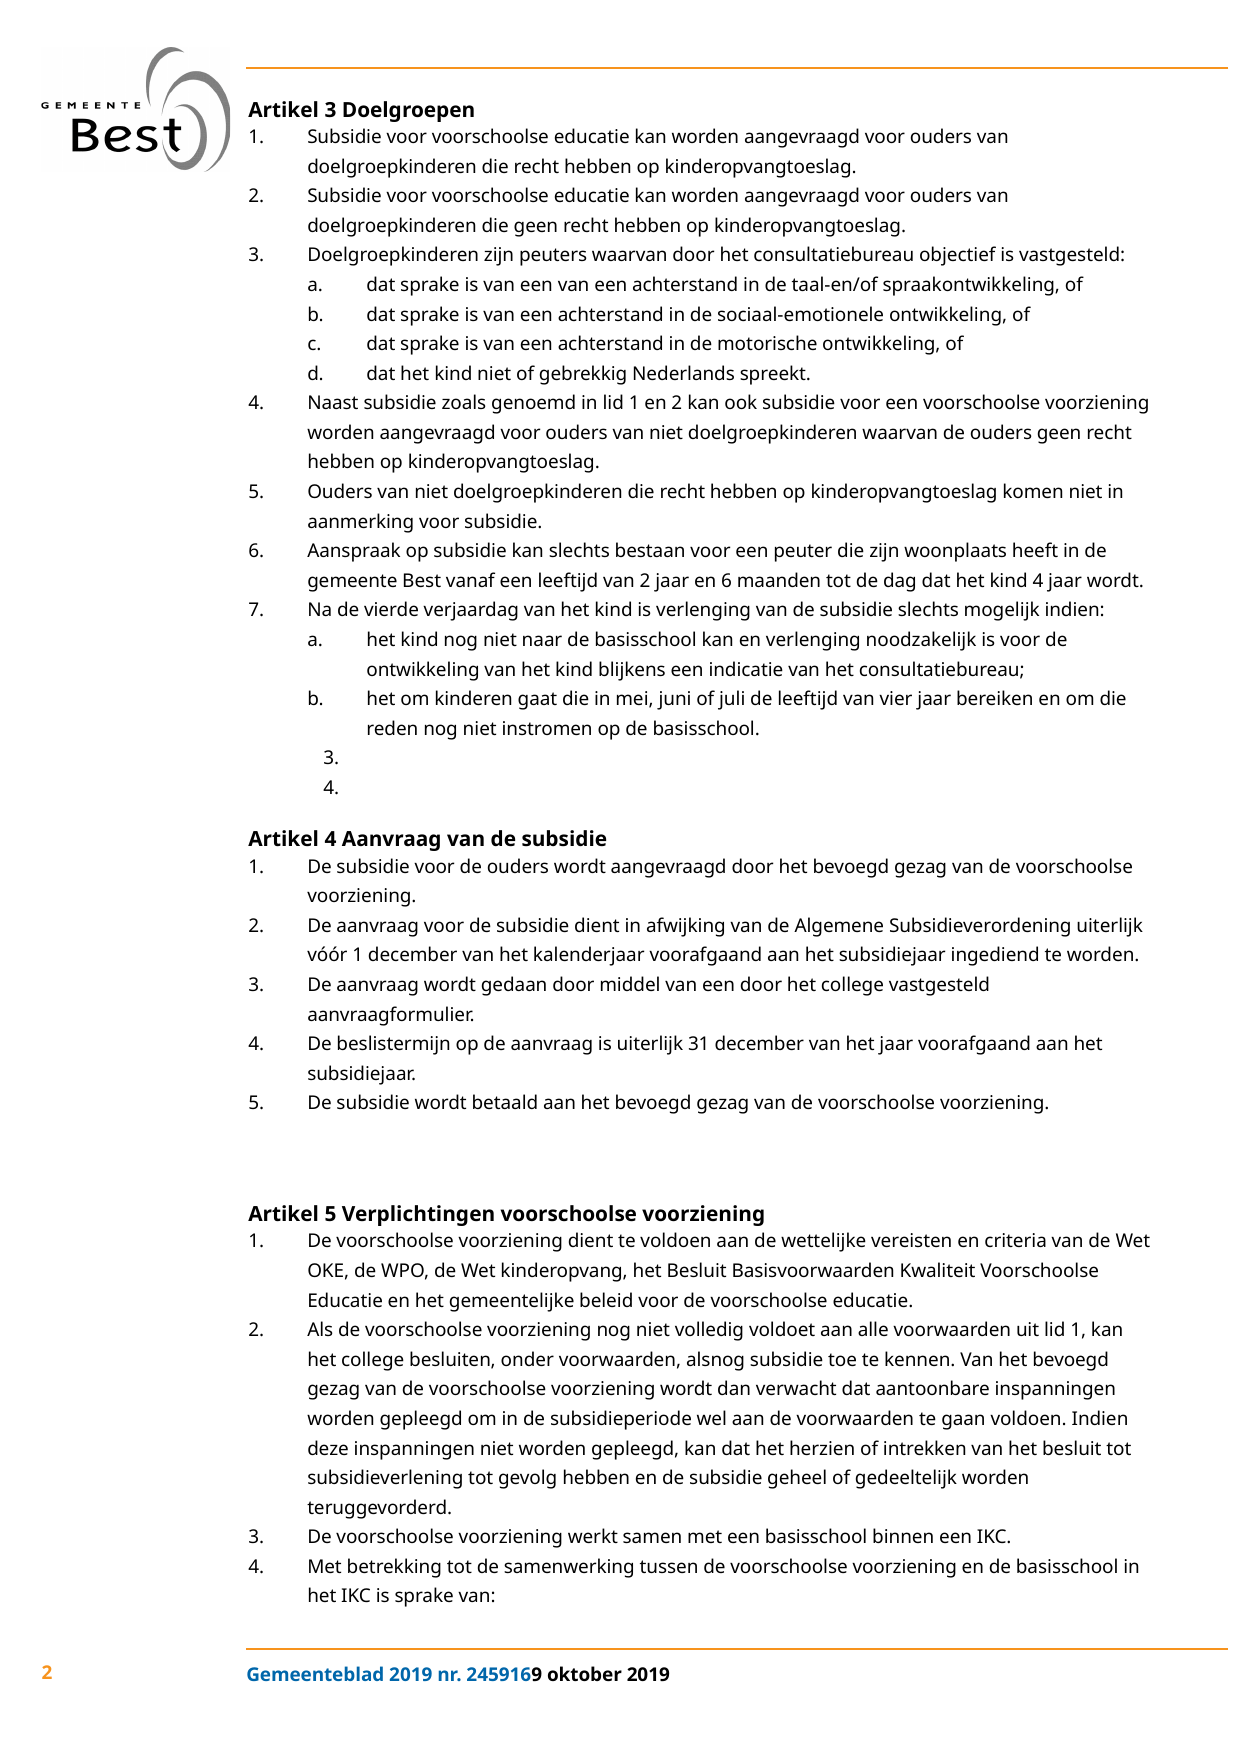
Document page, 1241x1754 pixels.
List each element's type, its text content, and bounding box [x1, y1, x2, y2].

picture [41, 47, 231, 172]
list het kind nog niet naar de basisschool kan en verlenging noodzakelijk is voor de ontwikkeling van het kind blijkens een indicatie van het consultatiebureau; [307, 626, 1152, 681]
list Als de voorschoolse voorziening nog niet volledig voldoet aan alle voorwaarden uit lid 1, kan het college besluiten, onder voorwaarden, alsnog subsidie toe te kennen. Van het bevoegd gezag van de voorschoolse voorziening wordt dan verwacht dat aantoonbare inspanningen worden gepleegd om in de subsidieperiode wel aan de voorwaarden te gaan voldoen. Indien deze inspanningen niet worden gepleegd, kan dat het herzien of intrekken van het besluit tot subsidieverlening tot gevolg hebben en de subsidie geheel of gedeeltelijk worden teruggevorderd. [248, 1316, 1152, 1519]
text Artikel 4 Aanvraag van de subsidie [248, 824, 1152, 853]
list dat het kind niet of gebrekkig Nederlands spreekt. [307, 360, 1152, 386]
list dat sprake is van een achterstand in de sociaal-emotionele ontwikkeling, of [307, 301, 1152, 326]
list dat sprake is van een achterstand in de motorische ontwikkeling, of [307, 330, 1152, 356]
list het om kinderen gaat die in mei, juni of juli de leeftijd van vier jaar bereiken en om die reden nog niet instromen op de basisschool. [307, 685, 1152, 741]
list Subsidie voor voorschoolse educatie kan worden aangevraagd voor ouders van doelgroepkinderen die geen recht hebben op kinderopvangtoeslag. [248, 182, 1152, 238]
list Ouders van niet doelgroepkinderen die recht hebben op kinderopvangtoeslag komen niet in aanmerking voor subsidie. [248, 478, 1152, 533]
list Naast subsidie zoals genoemd in lid 1 en 2 kan ook subsidie voor een voorschoolse voorziening worden aangevraagd voor ouders van niet doelgroepkinderen waarvan de ouders geen recht hebben op kinderopvangtoeslag. [248, 389, 1152, 474]
list De aanvraag wordt gedaan door middel van een door het college vastgesteld aanvraagformulier. [248, 971, 1152, 1027]
list De voorschoolse voorziening werkt samen met een basisschool binnen een IKC. [248, 1523, 1152, 1549]
list De subsidie voor de ouders wordt aangevraagd door het bevoegd gezag van de voorschoolse voorziening. [248, 853, 1152, 908]
list De aanvraag voor de subsidie dient in afwijking van de Algemene Subsidieverordening uiterlijk vóór 1 december van het kalenderjaar voorafgaand aan het subsidiejaar ingediend te worden. [248, 912, 1152, 967]
list De voorschoolse voorziening dient te voldoen aan de wettelijke vereisten en criteria van de Wet OKE, de WPO, de Wet kinderopvang, het Besluit Basisvoorwaarden Kwaliteit Voorschoolse Educatie en het gemeentelijke beleid voor de voorschoolse educatie. [248, 1228, 1152, 1312]
text Artikel 5 Verplichtingen voorschoolse voorziening [248, 1199, 1152, 1228]
list Met betrekking tot de samenwerking tussen de voorschoolse voorziening en de basisschool in het IKC is sprake van: [248, 1553, 1152, 1608]
list Subsidie voor voorschoolse educatie kan worden aangevraagd voor ouders van doelgroepkinderen die recht hebben op kinderopvangtoeslag. [248, 123, 1152, 178]
list Na de vierde verjaardag van het kind is verlenging van de subsidie slechts mogelijk indien: [248, 597, 1152, 622]
list Doelgroepkinderen zijn peuters waarvan door het consultatiebureau objectief is vastgesteld: [248, 242, 1152, 267]
text Artikel 3 Doelgroepen [248, 95, 1152, 123]
list De beslistermijn op de aanvraag is uiterlijk 31 december van het jaar voorafgaand aan het subsidiejaar. [248, 1030, 1152, 1086]
list dat sprake is van een van een achterstand in de taal-en/of spraakontwikkeling, of [307, 271, 1152, 297]
list De subsidie wordt betaald aan het bevoegd gezag van de voorschoolse voorziening. [248, 1089, 1152, 1115]
list Aanspraak op subsidie kan slechts bestaan voor een peuter die zijn woonplaats heeft in de gemeente Best vanaf een leeftijd van 2 jaar en 6 maanden tot de dag dat het kind 4 jaar wordt. [248, 537, 1152, 593]
